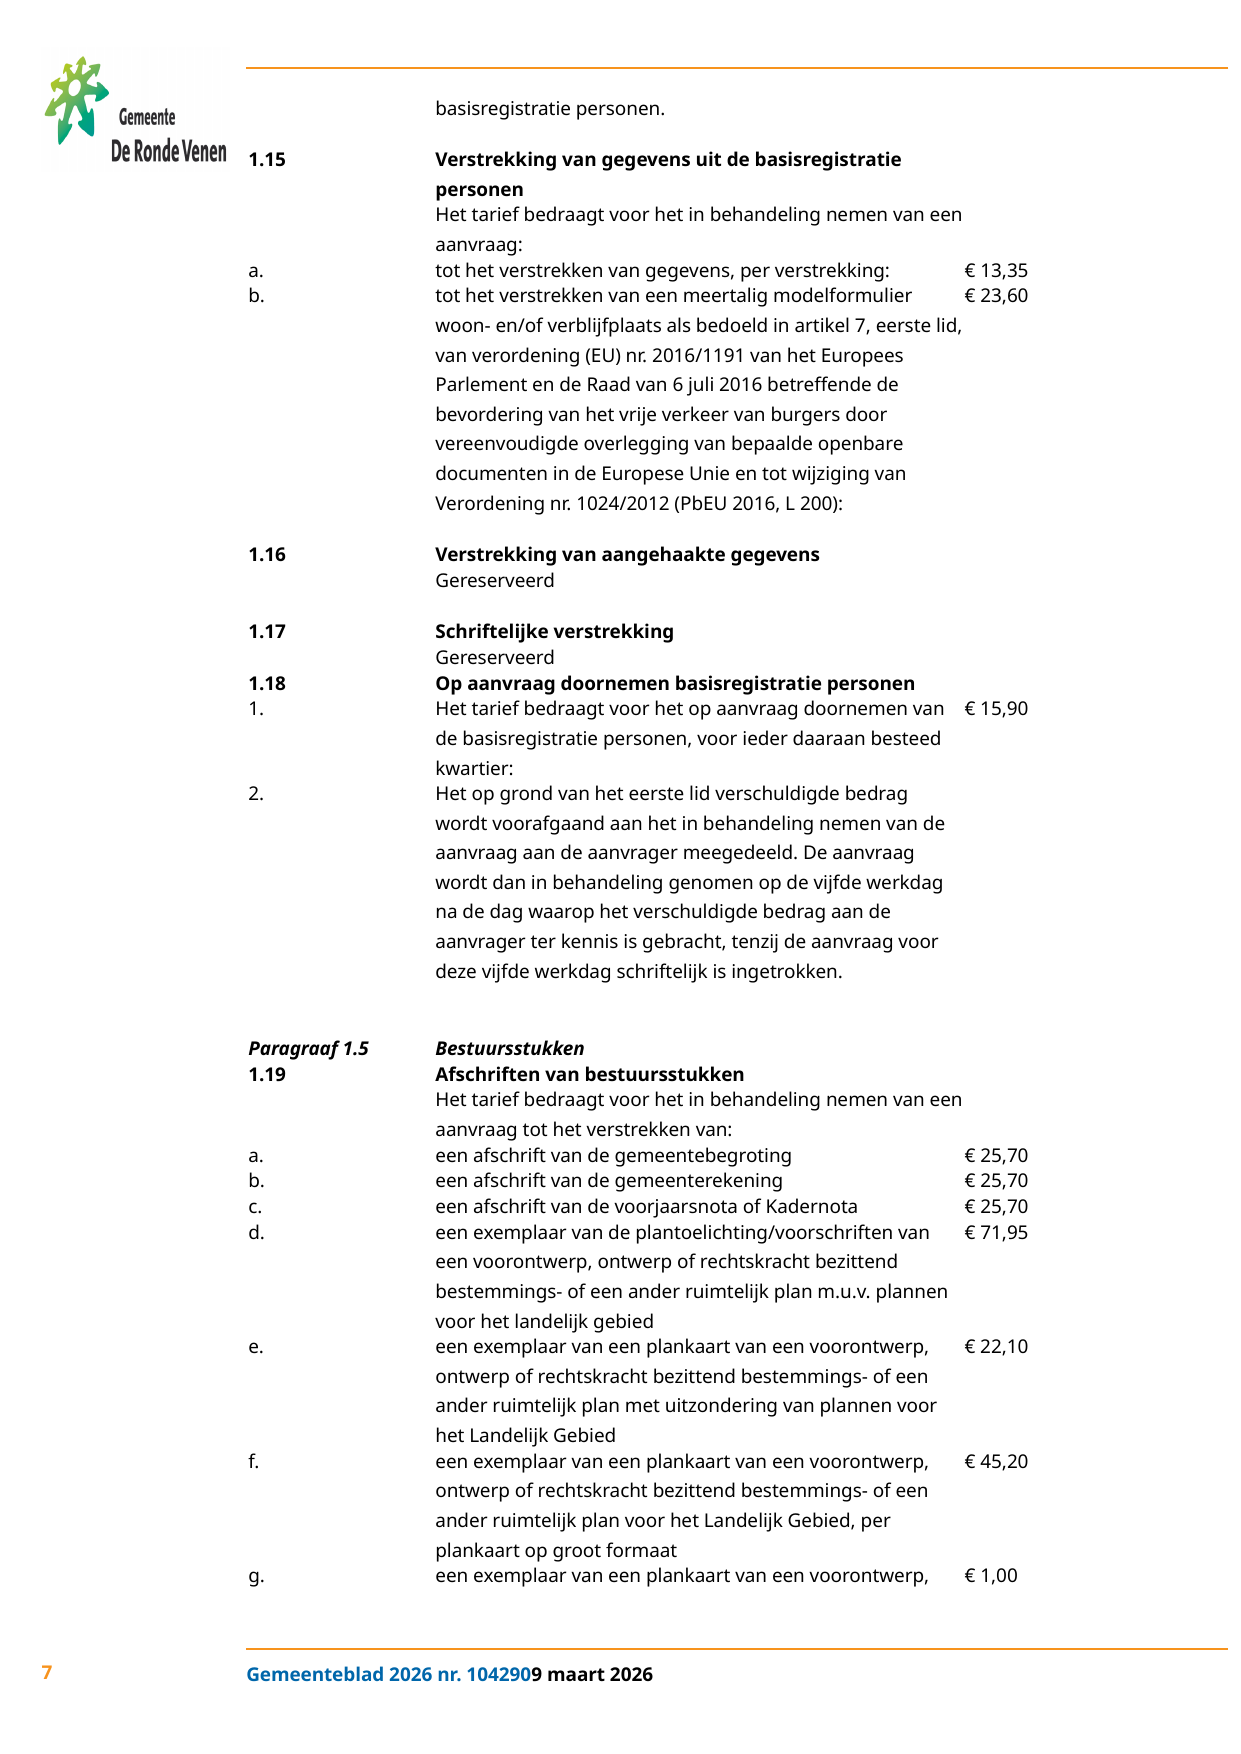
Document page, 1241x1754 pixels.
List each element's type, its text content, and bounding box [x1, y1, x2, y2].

table_cell een exemplaar van een plankaart van een voorontwerp, ontwerp of rechtskracht bezittend bestemmings- of een ander ruimtelijk plan met uitzondering van plannen voor het Landelijk Gebied [435, 1334, 964, 1448]
table_cell Bestuursstukken [435, 1035, 964, 1061]
table_cell b. [248, 1168, 435, 1193]
table_cell a. [248, 1142, 435, 1168]
table_cell [964, 644, 1152, 670]
table_cell a. [248, 257, 435, 283]
table_cell Het tarief bedraagt voor het op aanvraag doornemen van de basisregistratie personen, voor ieder daaraan besteed kwartier: [435, 696, 964, 780]
table_cell 1.16 [248, 541, 435, 567]
table_cell een afschrift van de voorjaarsnota of Kadernota [435, 1193, 964, 1219]
table_cell Schriftelijke verstrekking [435, 618, 964, 644]
table_cell [964, 146, 1152, 202]
table_cell d. [248, 1219, 435, 1333]
table_cell [248, 984, 435, 1009]
table_cell 2. [248, 780, 435, 984]
table_cell € 25,70 [964, 1168, 1152, 1193]
table_cell tot het verstrekken van een meertalig modelformulier woon- en/of verblijfplaats als bedoeld in artikel 7, eerste lid, van verordening (EU) nr. 2016/1191 van het Europees Parlement en de Raad van 6 juli 2016 betreffende de bevordering van het vrije verkeer van burgers door vereenvoudigde overlegging van bepaalde openbare documenten in de Europese Unie en tot wijziging van Verordening nr. 1024/2012 (PbEU 2016, L 200): [435, 283, 964, 515]
table_cell [964, 515, 1152, 541]
table_cell 1.18 [248, 670, 435, 696]
table_cell f. [248, 1448, 435, 1562]
table_cell Verstrekking van aangehaakte gegevens [435, 541, 964, 567]
table_cell [964, 567, 1152, 593]
table_cell € 71,95 [964, 1219, 1152, 1333]
table_cell [435, 984, 964, 1009]
table_cell [248, 202, 435, 257]
table_cell c. [248, 1193, 435, 1219]
table_cell [248, 1087, 435, 1142]
table_cell [964, 618, 1152, 644]
table_cell Op aanvraag doornemen basisregistratie personen [435, 670, 964, 696]
table_cell 1.15 [248, 146, 435, 202]
picture [41, 47, 231, 172]
table_cell Verstrekking van gegevens uit de basisregistratie personen [435, 146, 964, 202]
table_cell € 15,90 [964, 696, 1152, 780]
table_cell [248, 121, 435, 146]
table_cell e. [248, 1334, 435, 1448]
table_cell [964, 541, 1152, 567]
table_cell [435, 593, 964, 618]
table_cell een afschrift van de gemeenterekening [435, 1168, 964, 1193]
table_cell een exemplaar van een plankaart van een voorontwerp, ontwerp of rechtskracht bezittend bestemmings- of een ander ruimtelijk plan voor het Landelijk Gebied, per plankaart op groot formaat [435, 1448, 964, 1562]
table_cell € 23,60 [964, 283, 1152, 515]
table_cell [248, 567, 435, 593]
table_cell Paragraaf 1.5 [248, 1035, 435, 1061]
table_cell € 13,35 [964, 257, 1152, 283]
table_cell [435, 1009, 964, 1035]
table_cell 1.19 [248, 1061, 435, 1087]
table_cell een afschrift van de gemeentebegroting [435, 1142, 964, 1168]
table_cell € 22,10 [964, 1334, 1152, 1448]
table_cell € 25,70 [964, 1142, 1152, 1168]
table_cell tot het verstrekken van gegevens, per verstrekking: [435, 257, 964, 283]
table_cell Afschriften van bestuursstukken [435, 1061, 964, 1087]
table_cell 1.17 [248, 618, 435, 644]
table_cell [964, 121, 1152, 146]
table_cell [964, 1009, 1152, 1035]
table_cell g. [248, 1563, 435, 1588]
table_cell b. [248, 283, 435, 515]
table_cell [435, 515, 964, 541]
table_cell een exemplaar van de plantoelichting/voorschriften van een voorontwerp, ontwerp of rechtskracht bezittend bestemmings- of een ander ruimtelijk plan m.u.v. plannen voor het landelijk gebied [435, 1219, 964, 1333]
table_cell Gereserveerd [435, 567, 964, 593]
table_cell [248, 515, 435, 541]
table_cell [964, 1035, 1152, 1061]
table_cell Het tarief bedraagt voor het in behandeling nemen van een aanvraag: [435, 202, 964, 257]
table_cell [964, 1061, 1152, 1087]
table_cell Het tarief bedraagt voor het in behandeling nemen van een aanvraag tot het verstrekken van: [435, 1087, 964, 1142]
table_cell € 45,20 [964, 1448, 1152, 1562]
table_cell [964, 780, 1152, 984]
table_cell [248, 644, 435, 670]
table_cell [964, 984, 1152, 1009]
table_cell [964, 95, 1152, 121]
table_cell [964, 1087, 1152, 1142]
table_cell [964, 593, 1152, 618]
table_cell basisregistratie personen. [435, 95, 964, 121]
table_cell [435, 121, 964, 146]
table_cell 1. [248, 696, 435, 780]
table_cell [964, 202, 1152, 257]
table_cell [964, 670, 1152, 696]
table_cell Gereserveerd [435, 644, 964, 670]
table_cell € 25,70 [964, 1193, 1152, 1219]
table_cell [248, 95, 435, 121]
table_cell [248, 593, 435, 618]
table_cell € 1,00 [964, 1563, 1152, 1588]
table_cell Het op grond van het eerste lid verschuldigde bedrag wordt voorafgaand aan het in behandeling nemen van de aanvraag aan de aanvrager meegedeeld. De aanvraag wordt dan in behandeling genomen op de vijfde werkdag na de dag waarop het verschuldigde bedrag aan de aanvrager ter kennis is gebracht, tenzij de aanvraag voor deze vijfde werkdag schriftelijk is ingetrokken. [435, 780, 964, 984]
table_cell [248, 1009, 435, 1035]
table_cell een exemplaar van een plankaart van een voorontwerp, [435, 1563, 964, 1588]
